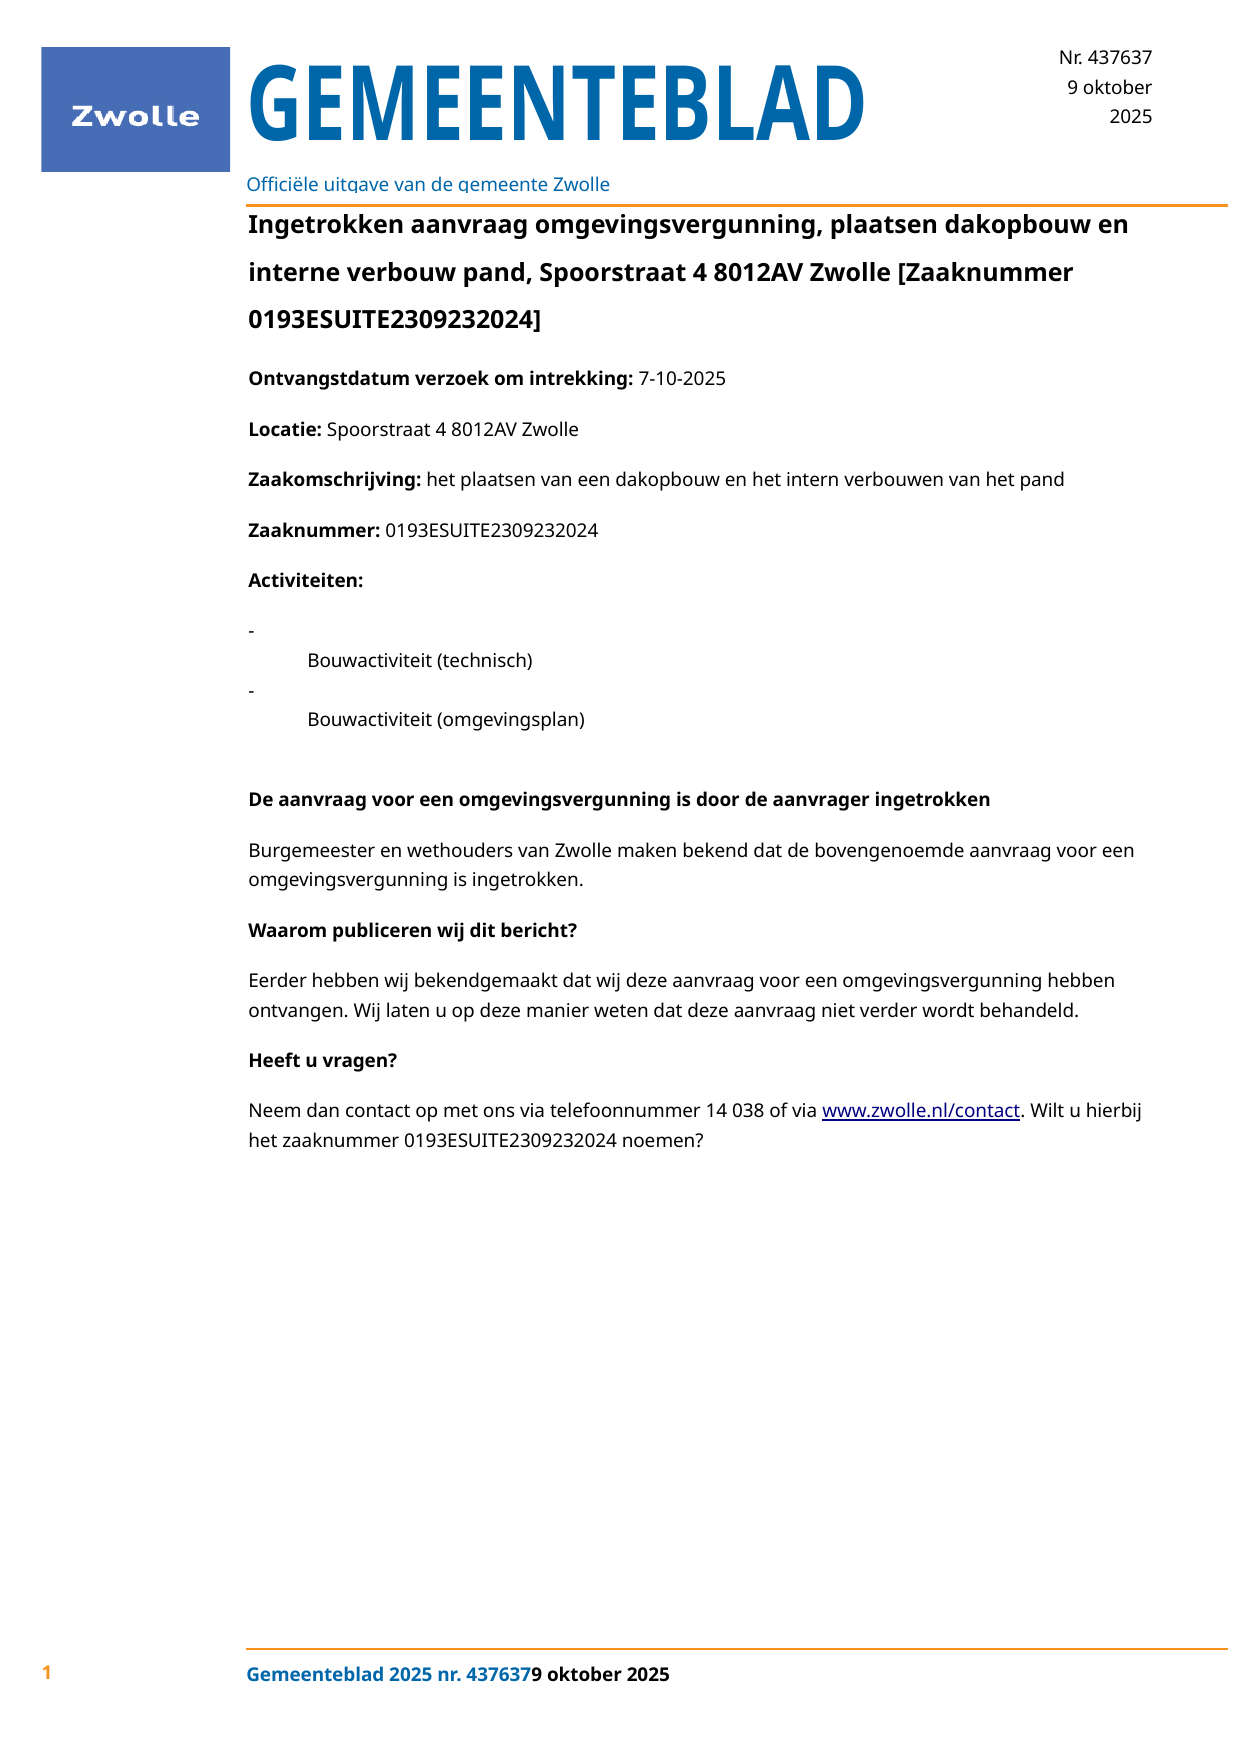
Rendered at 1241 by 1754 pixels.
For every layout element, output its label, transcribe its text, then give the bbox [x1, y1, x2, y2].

text Burgemeester en wethouders van Zwolle maken bekend dat de bovengenoemde aanvraag voor een omgevingsvergunning is ingetrokken. [248, 837, 1152, 892]
text Zaakomschrijving: het plaatsen van een dakopbouw en het intern verbouwen van het pand [248, 466, 1152, 492]
picture [41, 47, 231, 172]
text Heeft u vragen? [248, 1047, 1152, 1073]
list Bouwactiviteit (technisch) [248, 647, 1152, 673]
text Ingetrokken aanvraag omgevingsvergunning, plaatsen dakopbouw en interne verbouw pand, Spoorstraat 4 8012AV Zwolle [Zaaknummer 0193ESUITE2309232024] [248, 207, 1152, 336]
text Neem dan contact op met ons via telefoonnummer 14 038 of via www.zwolle.nl/contact. Wilt u hierbij het zaaknummer 0193ESUITE2309232024 noemen? [248, 1098, 1152, 1153]
text Eerder hebben wij bekendgemaakt dat wij deze aanvraag voor een omgevingsvergunning hebben ontvangen. Wij laten u op deze manier weten dat deze aanvraag niet verder wordt behandeld. [248, 967, 1152, 1022]
list Bouwactiviteit (omgevingsplan) [248, 706, 1152, 732]
text Ontvangstdatum verzoek om intrekking: 7-10-2025 [248, 366, 1152, 391]
text Activiteiten: [248, 567, 1152, 593]
text Waarom publiceren wij dit bericht? [248, 917, 1152, 942]
text Locatie: Spoorstraat 4 8012AV Zwolle [248, 416, 1152, 442]
text Zaaknummer: 0193ESUITE2309232024 [248, 517, 1152, 542]
text De aanvraag voor een omgevingsvergunning is door de aanvrager ingetrokken [248, 786, 1152, 812]
